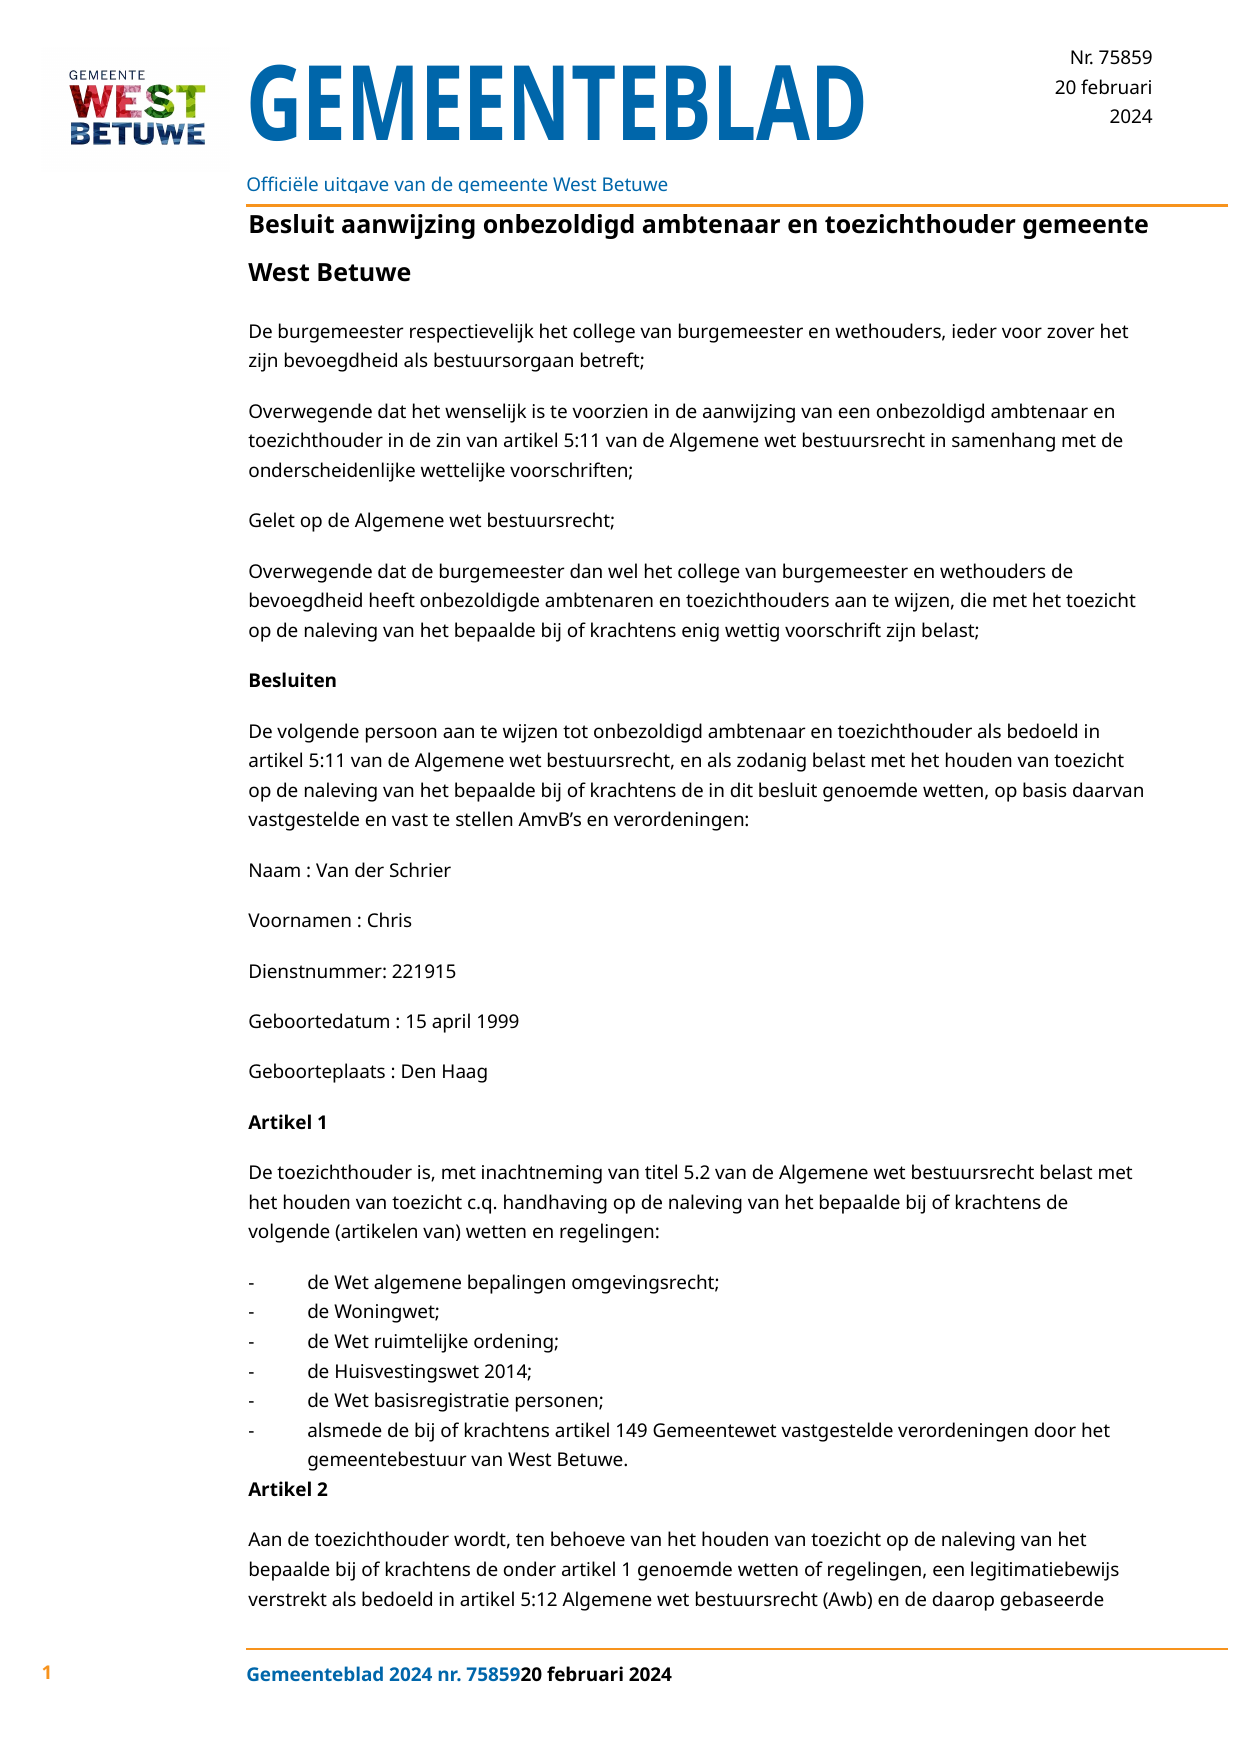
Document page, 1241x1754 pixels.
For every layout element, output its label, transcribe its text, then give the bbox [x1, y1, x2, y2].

text Voornamen : Chris [248, 907, 1152, 933]
text Besluiten [248, 667, 1152, 693]
text Aan de toezichthouder wordt, ten behoeve van het houden van toezicht op de naleving van het bepaalde bij of krachtens de onder artikel 1 genoemde wetten of regelingen, een legitimatiebewijs verstrekt als bedoeld in artikel 5:12 Algemene wet bestuursrecht (Awb) en de daarop gebaseerde [248, 1527, 1152, 1612]
text De volgende persoon aan te wijzen tot onbezoldigd ambtenaar en toezichthouder als bedoeld in artikel 5:11 van de Algemene wet bestuursrecht, en als zodanig belast met het houden van toezicht op de naleving van het bepaalde bij of krachtens de in dit besluit genoemde wetten, op basis daarvan vastgestelde en vast te stellen AmvB’s en verordeningen: [248, 718, 1152, 832]
text Overwegende dat het wenselijk is te voorzien in de aanwijzing van een onbezoldigd ambtenaar en toezichthouder in de zin van artikel 5:11 van de Algemene wet bestuursrecht in samenhang met de onderscheidenlijke wettelijke voorschriften; [248, 398, 1152, 483]
list de Huisvestingswet 2014; [248, 1358, 1152, 1384]
picture [41, 47, 231, 172]
text De toezichthouder is, met inachtneming van titel 5.2 van de Algemene wet bestuursrecht belast met het houden van toezicht c.q. handhaving op de naleving van het bepaalde bij of krachtens de volgende (artikelen van) wetten en regelingen: [248, 1159, 1152, 1244]
text De burgemeester respectievelijk het college van burgemeester en wethouders, ieder voor zover het zijn bevoegdheid als bestuursorgaan betreft; [248, 318, 1152, 373]
list de Woningwet; [248, 1299, 1152, 1324]
list de Wet basisregistratie personen; [248, 1387, 1152, 1413]
text Overwegende dat de burgemeester dan wel het college van burgemeester en wethouders de bevoegdheid heeft onbezoldigde ambtenaren en toezichthouders aan te wijzen, die met het toezicht op de naleving van het bepaalde bij of krachtens enig wettig voorschrift zijn belast; [248, 558, 1152, 643]
text Artikel 2 [248, 1476, 1152, 1502]
text Besluit aanwijzing onbezoldigd ambtenaar en toezichthouder gemeente West Betuwe [248, 207, 1152, 288]
text Artikel 1 [248, 1109, 1152, 1135]
list de Wet algemene bepalingen omgevingsrecht; [248, 1269, 1152, 1295]
text Geboorteplaats : Den Haag [248, 1059, 1152, 1084]
text Gelet op de Algemene wet bestuursrecht; [248, 507, 1152, 533]
text Naam : Van der Schrier [248, 857, 1152, 883]
text Geboortedatum : 15 april 1999 [248, 1008, 1152, 1034]
list alsmede de bij of krachtens artikel 149 Gemeentewet vastgestelde verordeningen door het gemeentebestuur van West Betuwe. [248, 1417, 1152, 1472]
list de Wet ruimtelijke ordening; [248, 1328, 1152, 1354]
text Dienstnummer: 221915 [248, 958, 1152, 984]
